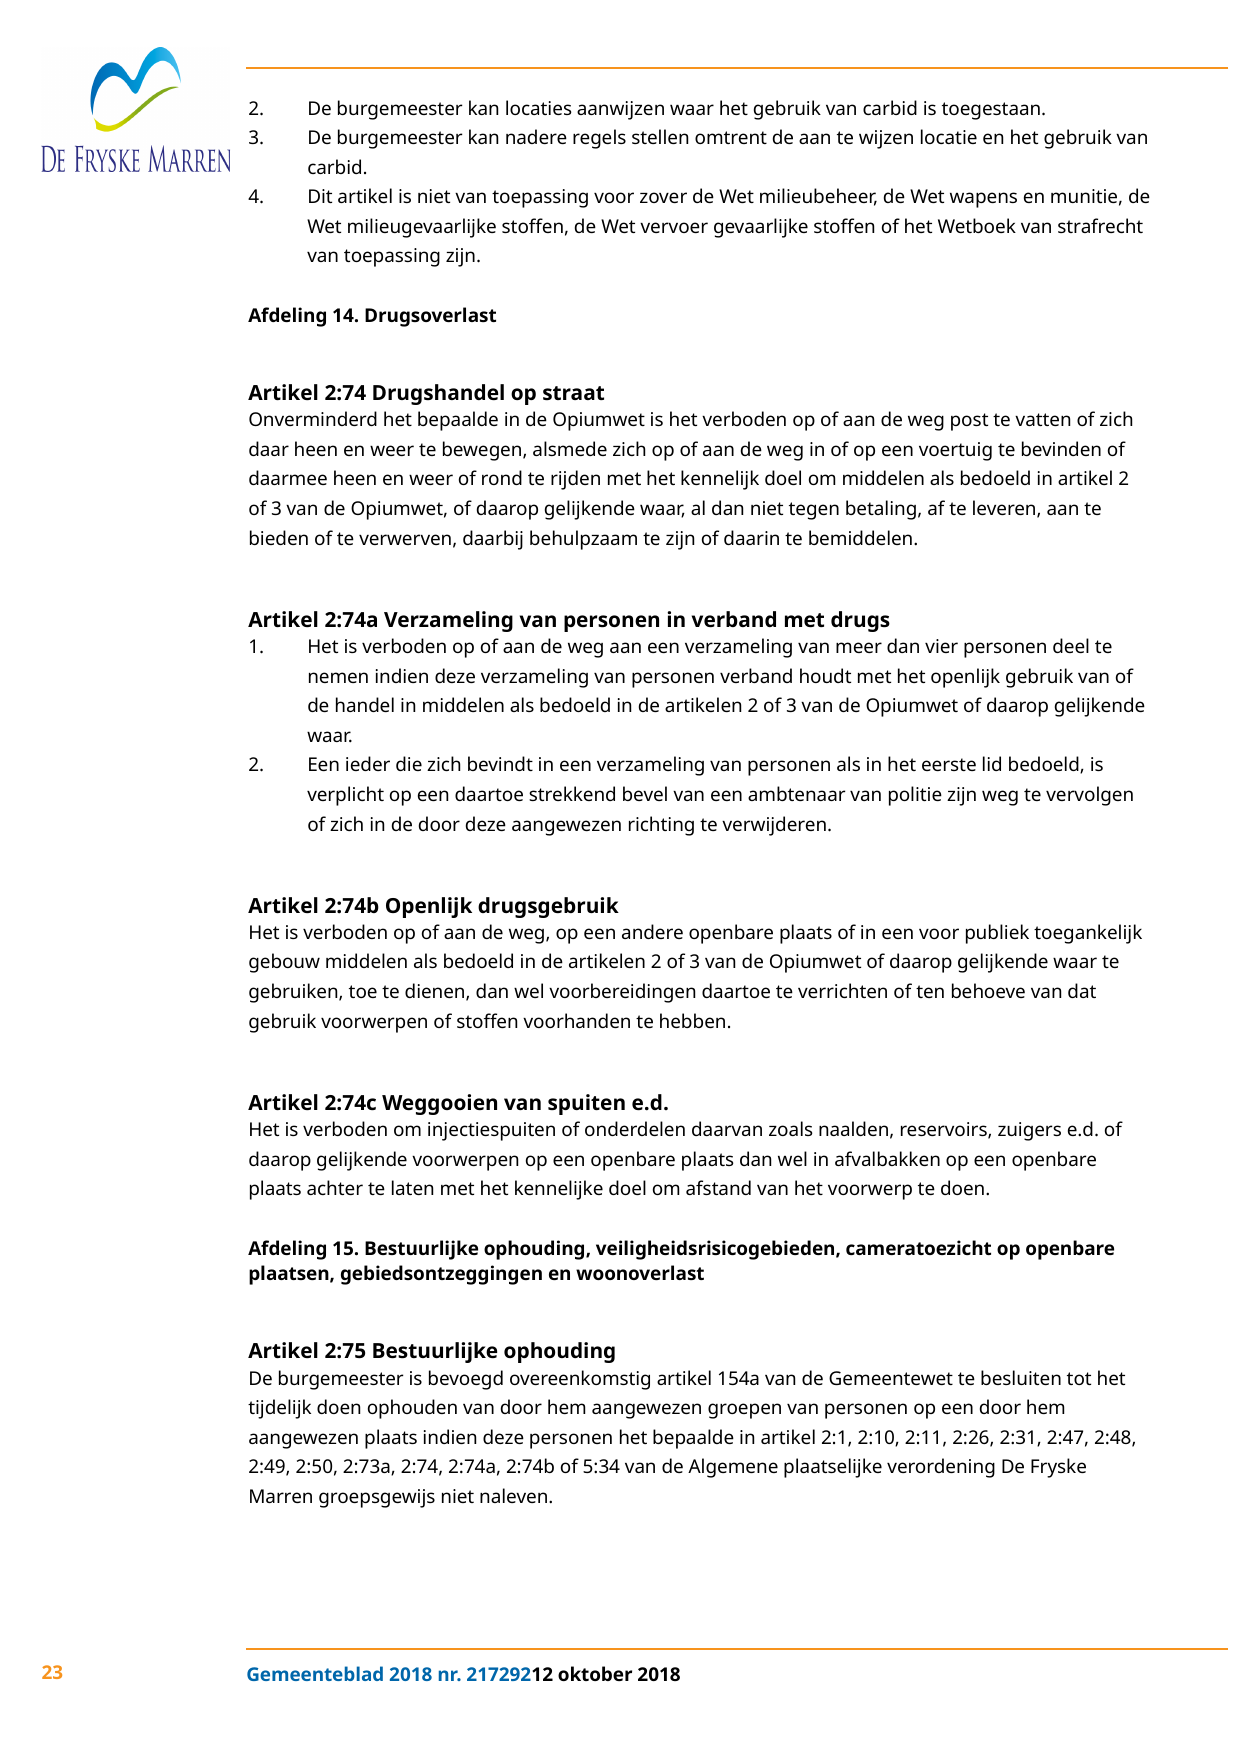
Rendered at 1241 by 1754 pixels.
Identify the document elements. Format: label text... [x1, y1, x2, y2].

text Artikel 2:74c Weggooien van spuiten e.d. [248, 1088, 1152, 1116]
list Een ieder die zich bevindt in een verzameling van personen als in het eerste lid bedoeld, is verplicht op een daartoe strekkend bevel van een ambtenaar van politie zijn weg te vervolgen of zich in de door deze aangewezen richting te verwijderen. [248, 752, 1152, 836]
text Artikel 2:74a Verzameling van personen in verband met drugs [248, 605, 1152, 633]
text Artikel 2:74 Drugshandel op straat [248, 378, 1152, 406]
text Het is verboden op of aan de weg, op een andere openbare plaats of in een voor publiek toegankelijk gebouw middelen als bedoeld in de artikelen 2 of 3 van de Opiumwet of daarop gelijkende waar te gebruiken, toe te dienen, dan wel voorbereidingen daartoe te verrichten of ten behoeve van dat gebruik voorwerpen of stoffen voorhanden te hebben. [248, 919, 1152, 1034]
text Artikel 2:75 Bestuurlijke ophouding [248, 1337, 1152, 1365]
text Afdeling 15. Bestuurlijke ophouding, veiligheidsrisicogebieden, cameratoezicht op openbare plaatsen, gebiedsontzeggingen en woonoverlast [248, 1235, 1152, 1286]
list Het is verboden op of aan de weg aan een verzameling van meer dan vier personen deel te nemen indien deze verzameling van personen verband houdt met het openlijk gebruik van of de handel in middelen als bedoeld in de artikelen 2 of 3 van de Opiumwet of daarop gelijkende waar. [248, 633, 1152, 748]
text Artikel 2:74b Openlijk drugsgebruik [248, 891, 1152, 919]
picture [41, 47, 231, 172]
text Onverminderd het bepaalde in de Opiumwet is het verboden op of aan de weg post te vatten of zich daar heen en weer te bewegen, alsmede zich op of aan de weg in of op een voertuig te bevinden of daarmee heen en weer of rond te rijden met het kennelijk doel om middelen als bedoeld in artikel 2 of 3 van de Opiumwet, of daarop gelijkende waar, al dan niet tegen betaling, af te leveren, aan te bieden of te verwerven, daarbij behulpzaam te zijn of daarin te bemiddelen. [248, 406, 1152, 551]
list Dit artikel is niet van toepassing voor zover de Wet milieubeheer, de Wet wapens en munitie, de Wet milieugevaarlijke stoffen, de Wet vervoer gevaarlijke stoffen of het Wetboek van strafrecht van toepassing zijn. [248, 183, 1152, 268]
list De burgemeester kan locaties aanwijzen waar het gebruik van carbid is toegestaan. [248, 95, 1152, 121]
text De burgemeester is bevoegd overeenkomstig artikel 154a van de Gemeentewet te besluiten tot het tijdelijk doen ophouden van door hem aangewezen groepen van personen op een door hem aangewezen plaats indien deze personen het bepaalde in artikel 2:1, 2:10, 2:11, 2:26, 2:31, 2:47, 2:48, 2:49, 2:50, 2:73a, 2:74, 2:74a, 2:74b of 5:34 van de Algemene plaatselijke verordening De Fryske Marren groepsgewijs niet naleven. [248, 1365, 1152, 1509]
list De burgemeester kan nadere regels stellen omtrent de aan te wijzen locatie en het gebruik van carbid. [248, 124, 1152, 180]
text Het is verboden om injectiespuiten of onderdelen daarvan zoals naalden, reservoirs, zuigers e.d. of daarop gelijkende voorwerpen op een openbare plaats dan wel in afvalbakken op een openbare plaats achter te laten met het kennelijke doel om afstand van het voorwerp te doen. [248, 1116, 1152, 1201]
text Afdeling 14. Drugsoverlast [248, 302, 1152, 328]
